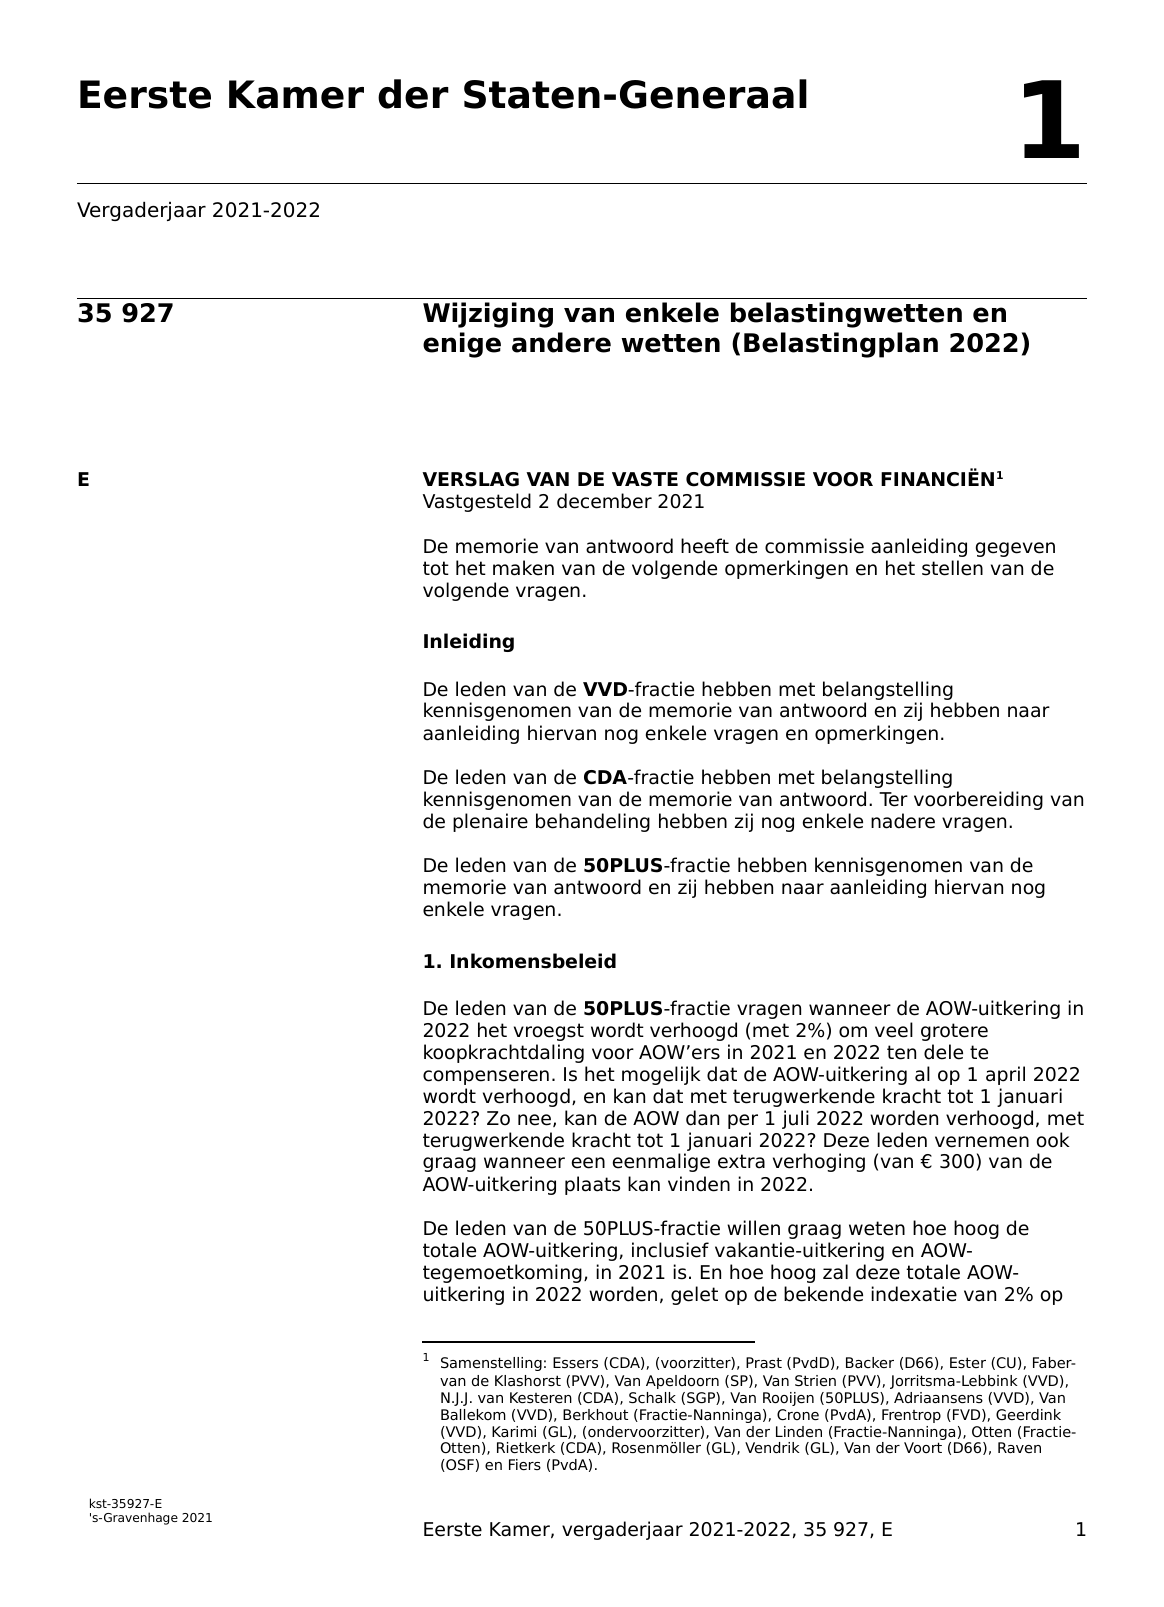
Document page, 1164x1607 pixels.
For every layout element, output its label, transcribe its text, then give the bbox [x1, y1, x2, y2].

subtitle 35 927 Wijziging van enkele belastingwetten en enige andere wetten (Belastingplan 2022) [77, 299, 1087, 358]
table_cell Vergaderjaar 2021-2022 [77, 184, 1087, 298]
text Vastgesteld 2 december 2021 [422, 491, 1087, 513]
text kst-35927-E [88, 1497, 323, 1511]
text De leden van de 50PLUS-fractie vragen wanneer de AOW-uitkering in 2022 het vroegst wordt verhoogd (met 2%) om veel grotere koopkrachtdaling voor AOW’ers in 2021 en 2022 ten dele te compenseren. Is het mogelijk dat de AOW-uitkering al op 1 april 2022 wordt verhoogd, en kan dat met terugwerkende kracht tot 1 januari 2022? Zo nee, kan de AOW dan per 1 juli 2022 worden verhoogd, met terugwerkende kracht tot 1 januari 2022? Deze leden vernemen ook graag wanneer een eenmalige extra verhoging (van € 300) van de AOW-uitkering plaats kan vinden in 2022. [422, 998, 1087, 1195]
text De leden van de 50PLUS-fractie hebben kennisgenomen van de memorie van antwoord en zij hebben naar aanleiding hiervan nog enkele vragen. [422, 855, 1087, 921]
subtitle E VERSLAG VAN DE VASTE COMMISSIE VOOR FINANCIËN [77, 469, 1087, 491]
text De memorie van antwoord heeft de commissie aanleiding gegeven tot het maken van de volgende opmerkingen en het stellen van de volgende vragen. [422, 536, 1087, 601]
table_header 1 [886, 59, 1087, 183]
text De leden van de VVD-fractie hebben met belangstelling kennisgenomen van de memorie van antwoord en zij hebben naar aanleiding hiervan nog enkele vragen en opmerkingen. [422, 678, 1087, 744]
text De leden van de CDA-fractie hebben met belangstelling kennisgenomen van de memorie van antwoord. Ter voorbereiding van de plenaire behandeling hebben zij nog enkele nadere vragen. [422, 767, 1087, 832]
subtitle Inleiding [422, 631, 1087, 653]
subtitle 1. Inkomensbeleid [422, 951, 1087, 973]
text Samenstelling: Essers (CDA), (voorzitter), Prast (PvdD), Backer (D66), Ester (CU), Faber-van de Klashorst (PVV), Van Apeldoorn (SP), Van Strien (PVV), Jorritsma-Lebbink (VVD), N.J.J. van Kesteren (CDA), Schalk (SGP), Van Rooijen (50PLUS), Adriaansens (VVD), Van Ballekom (VVD), Berkhout (Fractie-Nanninga), Crone (PvdA), Frentrop (FVD), Geerdink (VVD), Karimi (GL), (ondervoorzitter), Van der Linden (Fractie-Nanninga), Otten (Fractie-Otten), Rietkerk (CDA), Rosenmöller (GL), Vendrik (GL), Van der Voort (D66), Raven (OSF) en Fiers (PvdA). [422, 1351, 1087, 1474]
table_header Eerste Kamer der Staten-Generaal [77, 59, 886, 183]
text 's-Gravenhage 2021 [88, 1511, 323, 1525]
text De leden van de 50PLUS-fractie willen graag weten hoe hoog de totale AOW-uitkering, inclusief vakantie-uitkering en AOW-tegemoetkoming, in 2021 is. En hoe hoog zal deze totale AOW-uitkering in 2022 worden, gelet op de bekende indexatie van 2% op [422, 1218, 1087, 1306]
